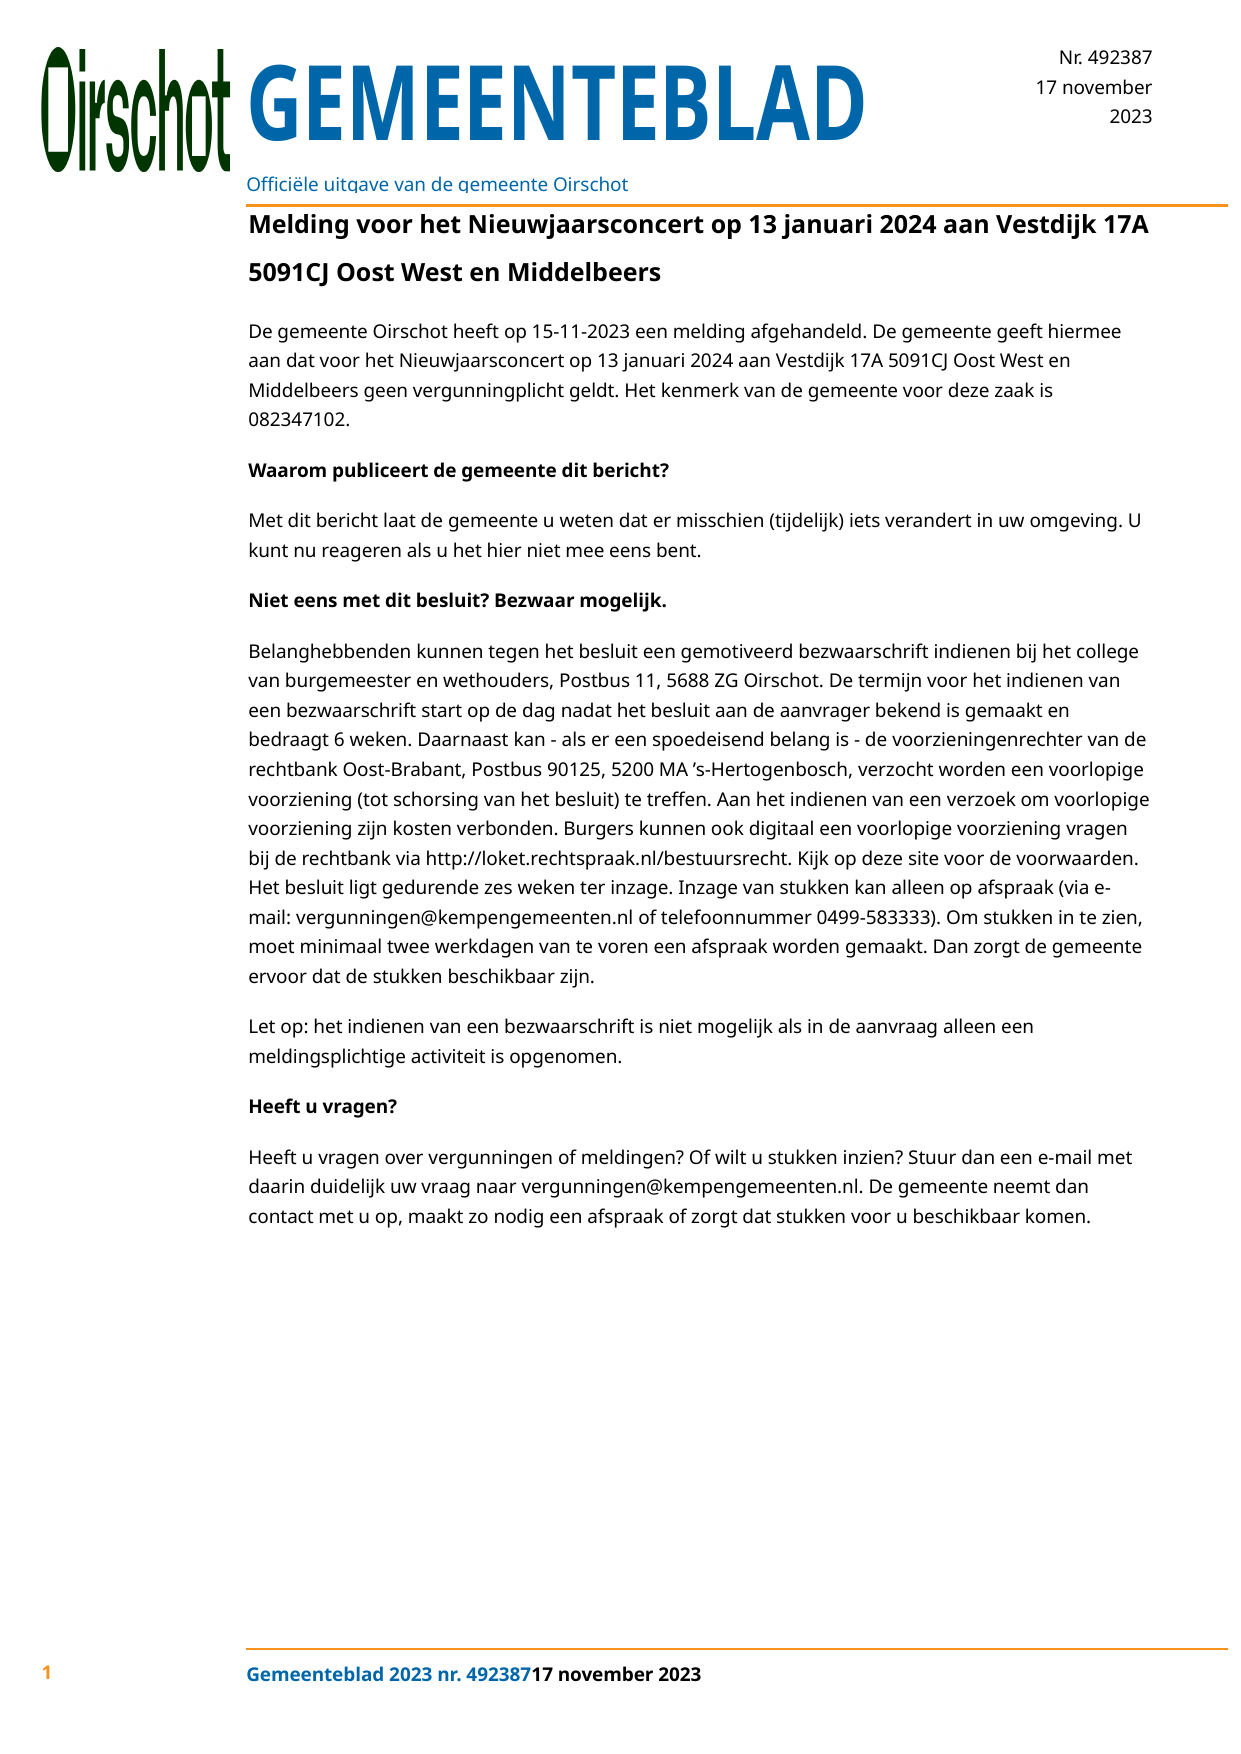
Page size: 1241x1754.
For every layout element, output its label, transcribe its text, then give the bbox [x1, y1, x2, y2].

text Melding voor het Nieuwjaarsconcert op 13 januari 2024 aan Vestdijk 17A 5091CJ Oost West en Middelbeers [248, 207, 1152, 288]
text Belanghebbenden kunnen tegen het besluit een gemotiveerd bezwaarschrift indienen bij het college van burgemeester en wethouders, Postbus 11, 5688 ZG Oirschot. De termijn voor het indienen van een bezwaarschrift start op de dag nadat het besluit aan de aanvrager bekend is gemaakt en bedraagt 6 weken. Daarnaast kan - als er een spoedeisend belang is - de voorzieningenrechter van de rechtbank Oost-Brabant, Postbus 90125, 5200 MA ’s-Hertogenbosch, verzocht worden een voorlopige voorziening (tot schorsing van het besluit) te treffen. Aan het indienen van een verzoek om voorlopige voorziening zijn kosten verbonden. Burgers kunnen ook digitaal een voorlopige voorziening vragen bij de rechtbank via http://loket.rechtspraak.nl/bestuursrecht. Kijk op deze site voor de voorwaarden. Het besluit ligt gedurende zes weken ter inzage. Inzage van stukken kan alleen op afspraak (via e-mail: vergunningen@kempengemeenten.nl of telefoonnummer 0499-583333). Om stukken in te zien, moet minimaal twee werkdagen van te voren een afspraak worden gemaakt. Dan zorgt de gemeente ervoor dat de stukken beschikbaar zijn. [248, 638, 1152, 989]
text Niet eens met dit besluit? Bezwaar mogelijk. [248, 587, 1152, 613]
text Heeft u vragen? [248, 1094, 1152, 1119]
text De gemeente Oirschot heeft op 15-11-2023 een melding afgehandeld. De gemeente geeft hiermee aan dat voor het Nieuwjaarsconcert op 13 januari 2024 aan Vestdijk 17A 5091CJ Oost West en Middelbeers geen vergunningplicht geldt. Het kenmerk van de gemeente voor deze zaak is 082347102. [248, 318, 1152, 432]
text Met dit bericht laat de gemeente u weten dat er misschien (tijdelijk) iets verandert in uw omgeving. U kunt nu reageren als u het hier niet mee eens bent. [248, 507, 1152, 563]
text Let op: het indienen van een bezwaarschrift is niet mogelijk als in de aanvraag alleen een meldingsplichtige activiteit is opgenomen. [248, 1014, 1152, 1069]
picture [41, 47, 231, 172]
text Heeft u vragen over vergunningen of meldingen? Of wilt u stukken inzien? Stuur dan een e-mail met daarin duidelijk uw vraag naar vergunningen@kempengemeenten.nl. De gemeente neemt dan contact met u op, maakt zo nodig een afspraak of zorgt dat stukken voor u beschikbaar komen. [248, 1144, 1152, 1229]
text Waarom publiceert de gemeente dit bericht? [248, 457, 1152, 483]
